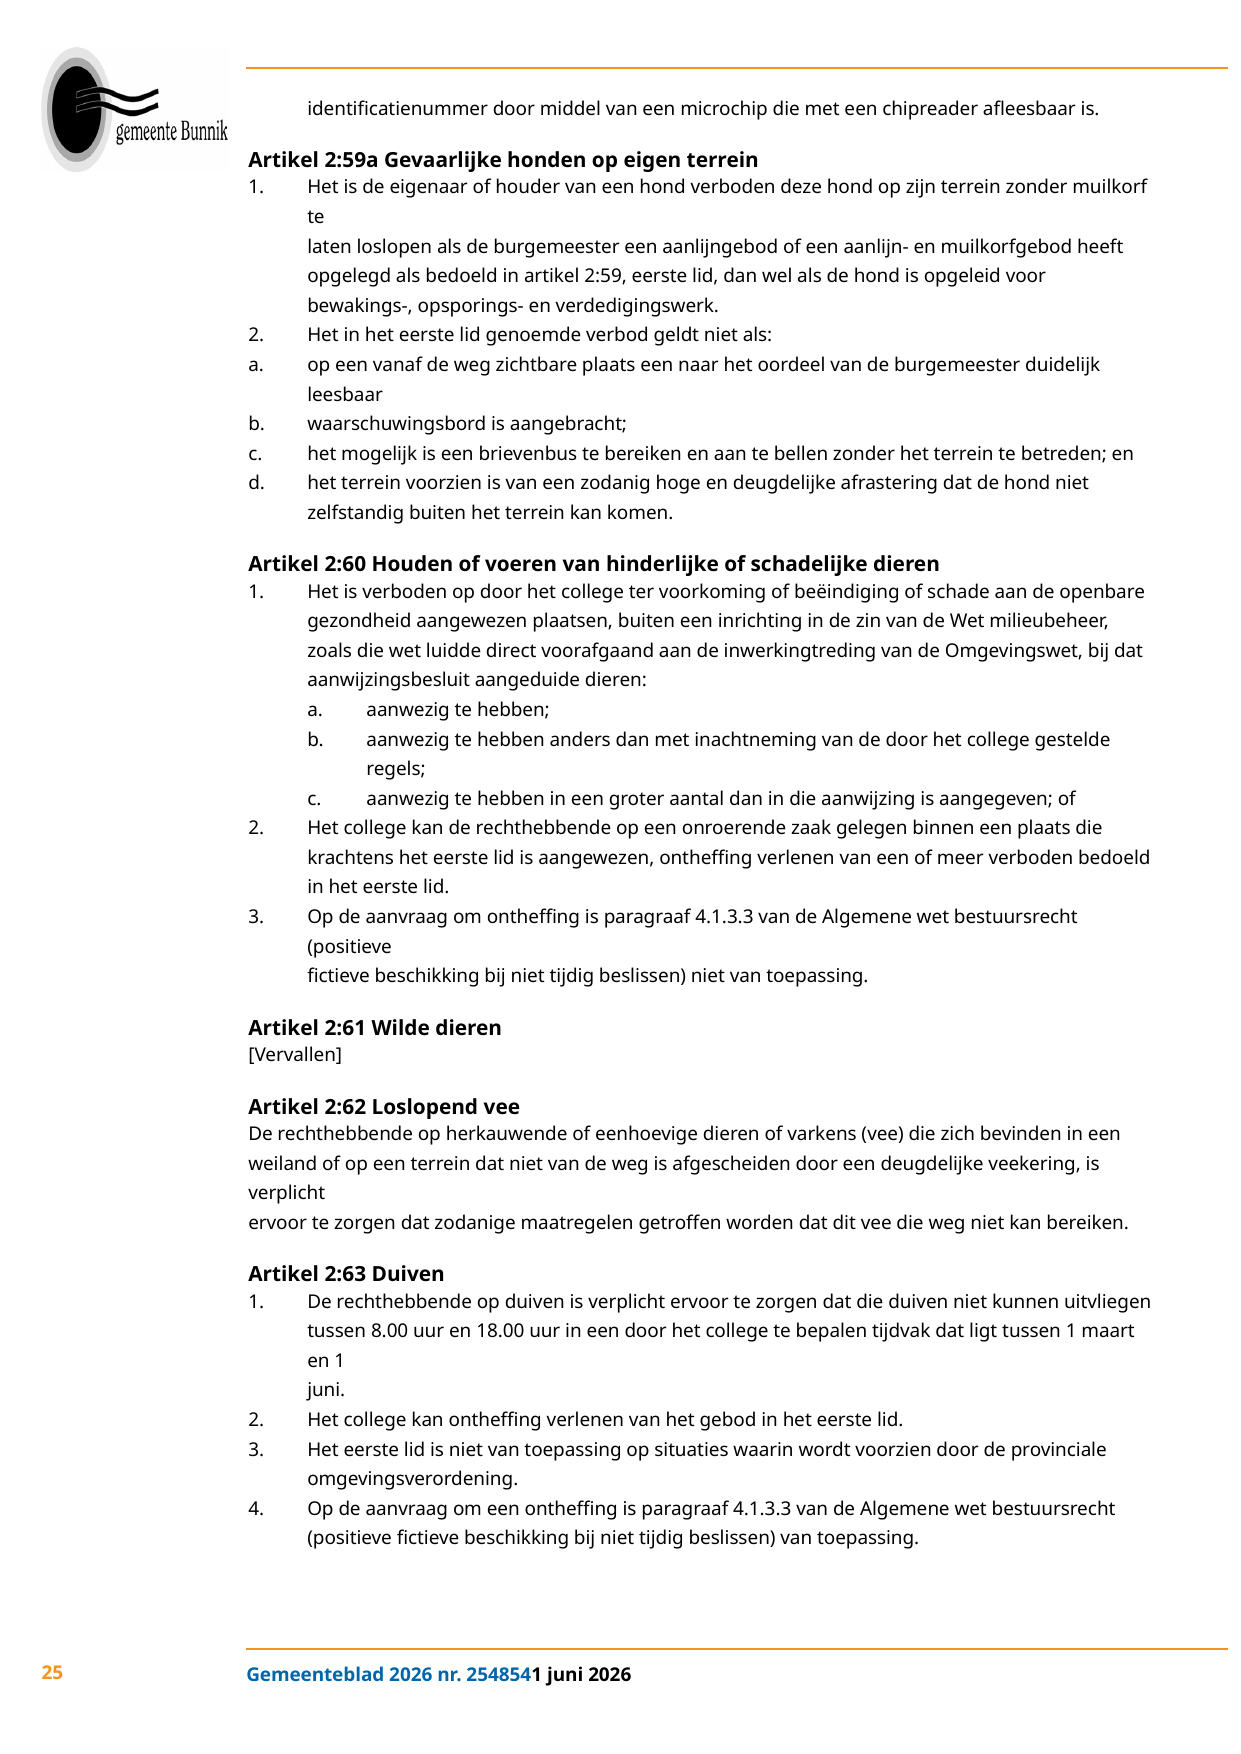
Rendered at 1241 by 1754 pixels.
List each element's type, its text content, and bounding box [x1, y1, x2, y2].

list De rechthebbende op duiven is verplicht ervoor te zorgen dat die duiven niet kunnen uitvliegen [248, 1288, 1152, 1313]
list identificatienummer door middel van een microchip die met een chipreader afleesbaar is. [248, 95, 1152, 121]
list aanwezig te hebben; [307, 696, 1152, 722]
list Op de aanvraag om ontheffing is paragraaf 4.1.3.3 van de Algemene wet bestuursrecht (positieve [248, 903, 1152, 959]
list Op de aanvraag om een ontheffing is paragraaf 4.1.3.3 van de Algemene wet bestuursrecht [248, 1495, 1152, 1521]
list omgevingsverordening. [248, 1465, 1152, 1491]
list juni. [248, 1377, 1152, 1402]
list aanwezig te hebben in een groter aantal dan in die aanwijzing is aangegeven; of [307, 785, 1152, 811]
list het terrein voorzien is van een zodanig hoge en deugdelijke afrastering dat de hond niet [248, 469, 1152, 495]
list op een vanaf de weg zichtbare plaats een naar het oordeel van de burgemeester duidelijk leesbaar [248, 351, 1152, 406]
list aanwezig te hebben anders dan met inachtneming van de door het college gestelde regels; [307, 726, 1152, 781]
text [Vervallen] [248, 1041, 1152, 1067]
list Het eerste lid is niet van toepassing op situaties waarin wordt voorzien door de provinciale [248, 1436, 1152, 1461]
list laten loslopen als de burgemeester een aanlijngebod of een aanlijn- en muilkorfgebod heeft opgelegd als bedoeld in artikel 2:59, eerste lid, dan wel als de hond is opgeleid voor bewakings-, opsporings- en verdedigingswerk. [248, 233, 1152, 318]
list zelfstandig buiten het terrein kan komen. [248, 499, 1152, 525]
list Het college kan ontheffing verlenen van het gebod in het eerste lid. [248, 1406, 1152, 1432]
list gezondheid aangewezen plaatsen, buiten een inrichting in de zin van de Wet milieubeheer, zoals die wet luidde direct voorafgaand aan de inwerkingtreding van de Omgevingswet, bij dat aanwijzingsbesluit aangeduide dieren: [248, 607, 1152, 692]
text Artikel 2:61 Wilde dieren [248, 1013, 1152, 1041]
text Artikel 2:62 Loslopend vee [248, 1092, 1152, 1120]
list Het is verboden op door het college ter voorkoming of beëindiging of schade aan de openbare [248, 578, 1152, 604]
list waarschuwingsbord is aangebracht; [248, 410, 1152, 436]
list fictieve beschikking bij niet tijdig beslissen) niet van toepassing. [248, 962, 1152, 988]
text De rechthebbende op herkauwende of eenhoevige dieren of varkens (vee) die zich bevinden in een [248, 1120, 1152, 1146]
list (positieve fictieve beschikking bij niet tijdig beslissen) van toepassing. [248, 1524, 1152, 1550]
text Artikel 2:63 Duiven [248, 1259, 1152, 1288]
list Het is de eigenaar of houder van een hond verboden deze hond op zijn terrein zonder muilkorf te [248, 174, 1152, 229]
text Artikel 2:59a Gevaarlijke honden op eigen terrein [248, 145, 1152, 174]
list Het in het eerste lid genoemde verbod geldt niet als: [248, 322, 1152, 347]
text weiland of op een terrein dat niet van de weg is afgescheiden door een deugdelijke veekering, is verplicht [248, 1150, 1152, 1205]
list het mogelijk is een brievenbus te bereiken en aan te bellen zonder het terrein te betreden; en [248, 440, 1152, 466]
list tussen 8.00 uur en 18.00 uur in een door het college te bepalen tijdvak dat ligt tussen 1 maart en 1 [248, 1317, 1152, 1373]
list Het college kan de rechthebbende op een onroerende zaak gelegen binnen een plaats die krachtens het eerste lid is aangewezen, ontheffing verlenen van een of meer verboden bedoeld in het eerste lid. [248, 814, 1152, 899]
text Artikel 2:60 Houden of voeren van hinderlijke of schadelijke dieren [248, 549, 1152, 578]
text ervoor te zorgen dat zodanige maatregelen getroffen worden dat dit vee die weg niet kan bereiken. [248, 1209, 1152, 1235]
picture [41, 47, 231, 172]
